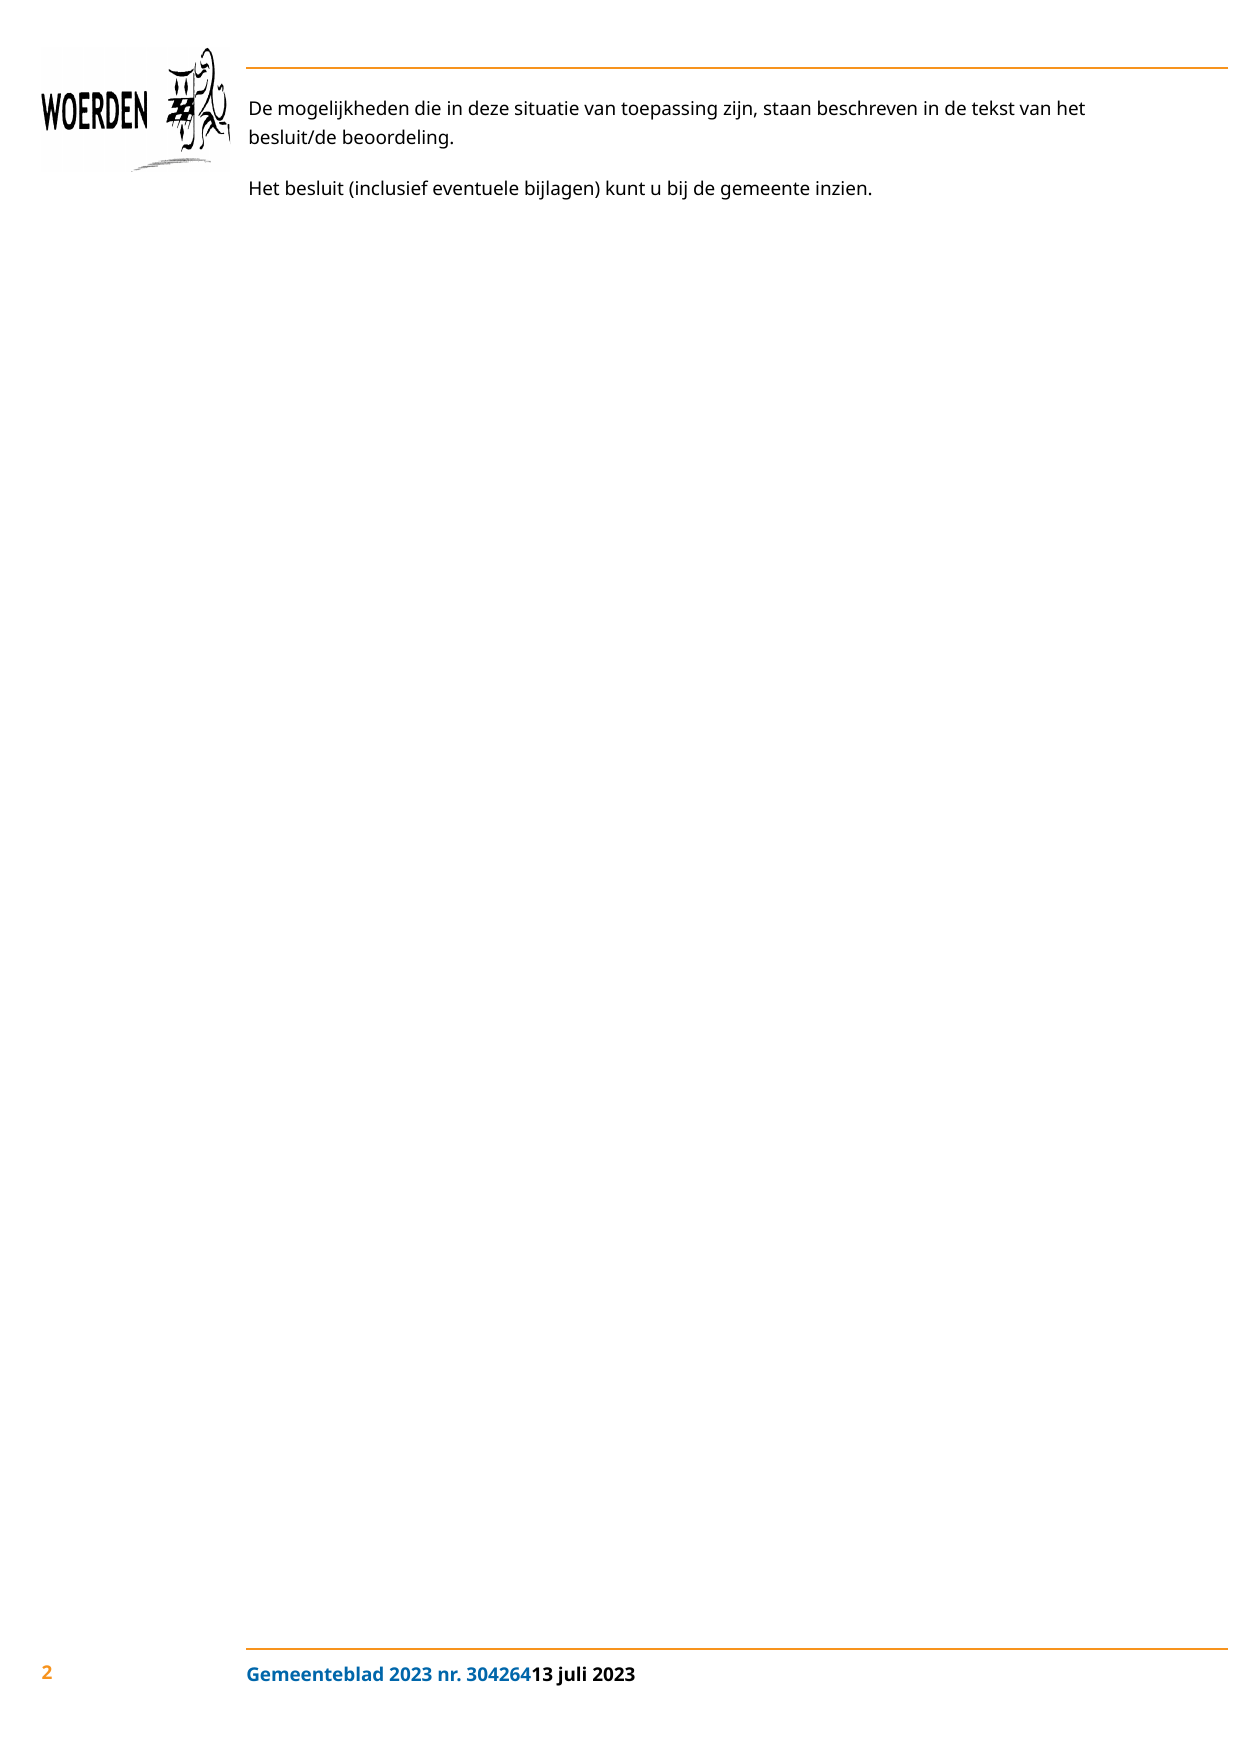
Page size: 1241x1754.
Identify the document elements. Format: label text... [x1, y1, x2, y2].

picture [41, 47, 231, 172]
text Het besluit (inclusief eventuele bijlagen) kunt u bij de gemeente inzien. [248, 175, 1152, 201]
text De mogelijkheden die in deze situatie van toepassing zijn, staan beschreven in de tekst van het besluit/de beoordeling. [248, 95, 1152, 150]
